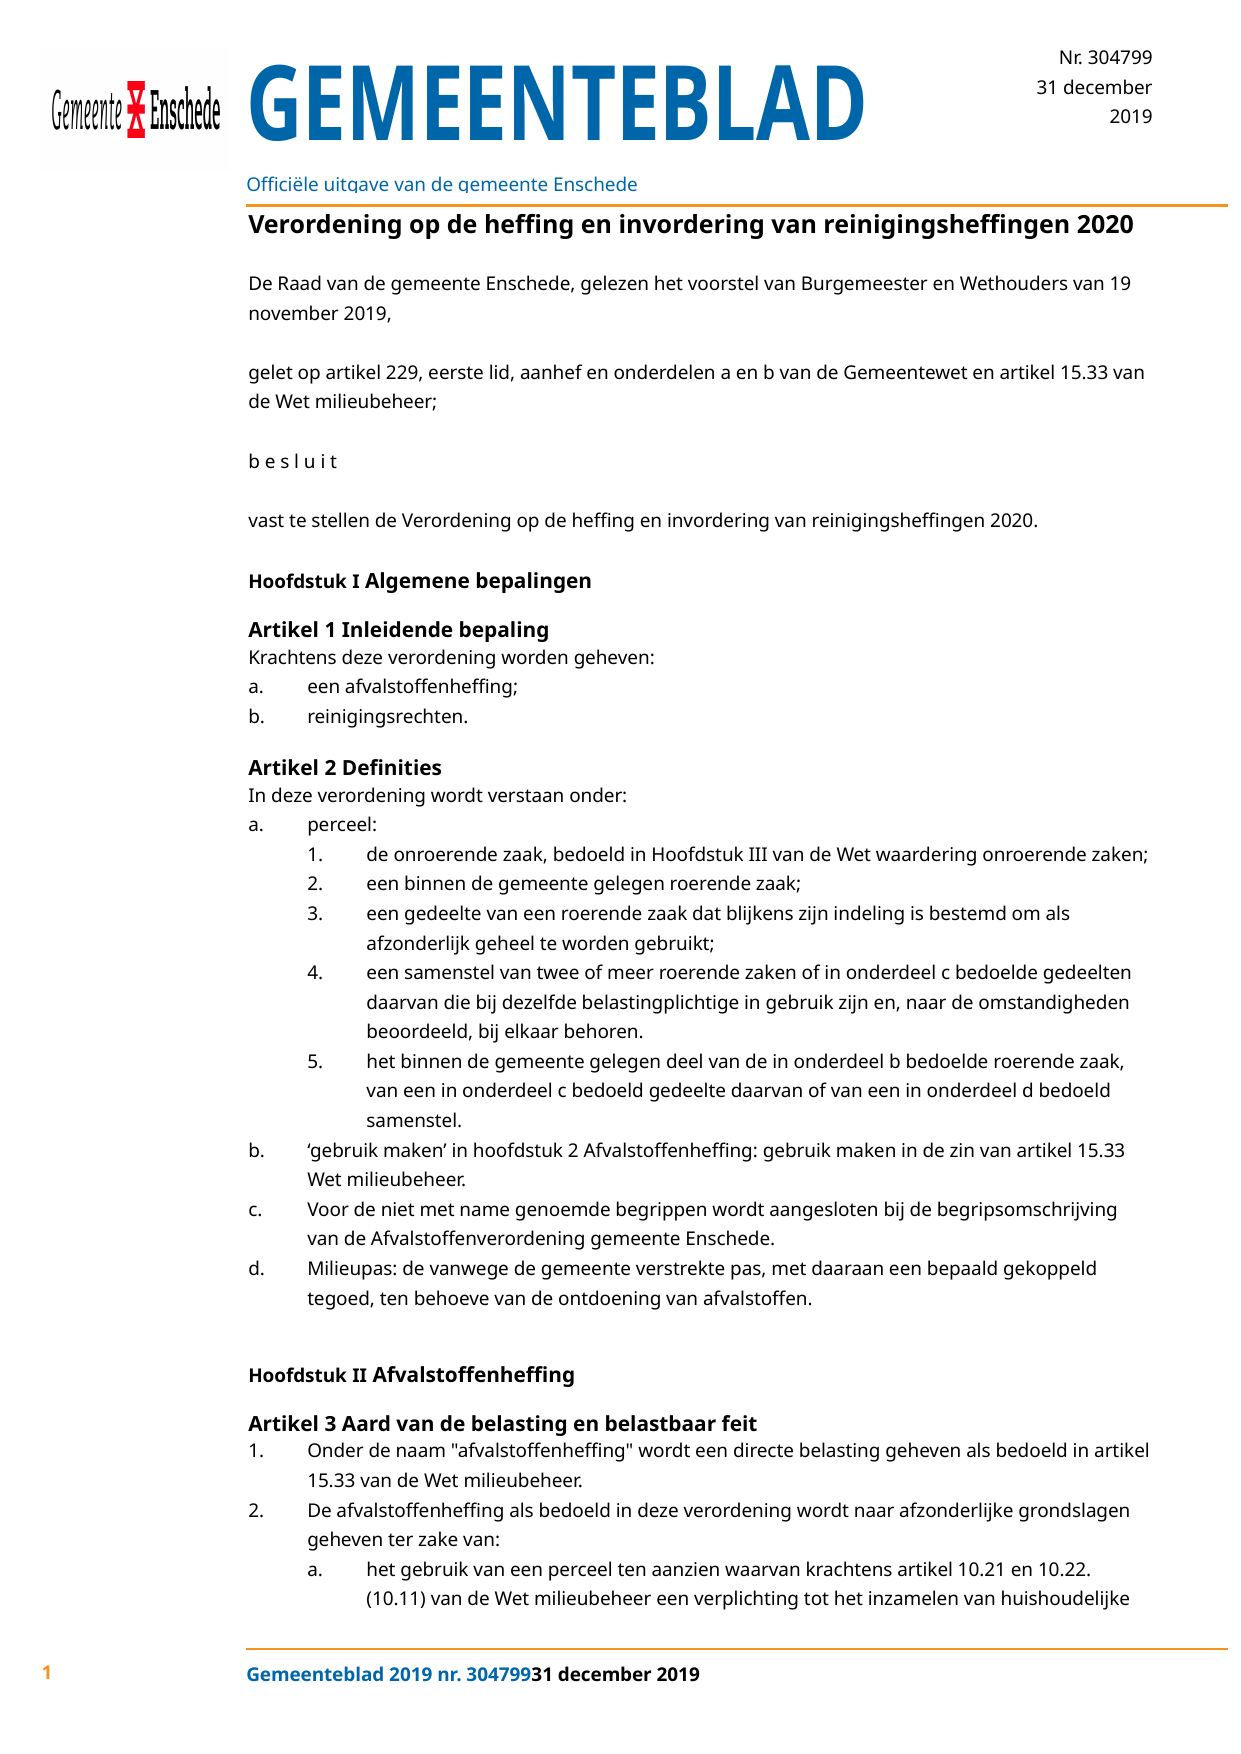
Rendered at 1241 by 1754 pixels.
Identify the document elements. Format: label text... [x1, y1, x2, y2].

list de onroerende zaak, bedoeld in Hoofdstuk III van de Wet waardering onroerende zaken; [307, 841, 1152, 867]
text gelet op artikel 229, eerste lid, aanhef en onderdelen a en b van de Gemeentewet en artikel 15.33 van de Wet milieubeheer; [248, 359, 1152, 414]
list een binnen de gemeente gelegen roerende zaak; [307, 871, 1152, 896]
text Verordening op de heffing en invordering van reinigingsheffingen 2020 [248, 207, 1152, 241]
list een gedeelte van een roerende zaak dat blijkens zijn indeling is bestemd om als afzonderlijk geheel te worden gebruikt; [307, 900, 1152, 956]
list ‘gebruik maken’ in hoofdstuk 2 Afvalstoffenheffing: gebruik maken in de zin van artikel 15.33 Wet milieubeheer. [248, 1137, 1152, 1192]
list Onder de naam "afvalstoffenheffing" wordt een directe belasting geheven als bedoeld in artikel 15.33 van de Wet milieubeheer. [248, 1438, 1152, 1493]
list Milieupas: de vanwege de gemeente verstrekte pas, met daaraan een bepaald gekoppeld tegoed, ten behoeve van de ontdoening van afvalstoffen. [248, 1255, 1152, 1311]
list een afvalstoffenheffing; [248, 673, 1152, 699]
text vast te stellen de Verordening op de heffing en invordering van reinigingsheffingen 2020. [248, 507, 1152, 533]
list reinigingsrechten. [248, 703, 1152, 729]
list perceel: [248, 811, 1152, 837]
text Hoofdstuk II Afvalstoffenheffing [248, 1360, 1152, 1388]
text Artikel 1 Inleidende bepaling [248, 615, 1152, 644]
text b e s l u i t [248, 448, 1152, 473]
text Artikel 3 Aard van de belasting en belastbaar feit [248, 1409, 1152, 1438]
text Krachtens deze verordening worden geheven: [248, 644, 1152, 669]
list het gebruik van een perceel ten aanzien waarvan krachtens artikel 10.21 en 10.22. (10.11) van de Wet milieubeheer een verplichting tot het inzamelen van huishoudelijke [307, 1556, 1152, 1611]
text De Raad van de gemeente Enschede, gelezen het voorstel van Burgemeester en Wethouders van 19 november 2019, [248, 270, 1152, 326]
picture [41, 47, 231, 172]
text Hoofdstuk I Algemene bepalingen [248, 566, 1152, 594]
text Artikel 2 Definities [248, 753, 1152, 782]
list Voor de niet met name genoemde begrippen wordt aangesloten bij de begripsomschrijving van de Afvalstoffenverordening gemeente Enschede. [248, 1196, 1152, 1251]
list De afvalstoffenheffing als bedoeld in deze verordening wordt naar afzonderlijke grondslagen geheven ter zake van: [248, 1497, 1152, 1552]
list een samenstel van twee of meer roerende zaken of in onderdeel c bedoelde gedeelten daarvan die bij dezelfde belastingplichtige in gebruik zijn en, naar de omstandigheden beoordeeld, bij elkaar behoren. [307, 959, 1152, 1044]
text In deze verordening wordt verstaan onder: [248, 782, 1152, 808]
list het binnen de gemeente gelegen deel van de in onderdeel b bedoelde roerende zaak, van een in onderdeel c bedoeld gedeelte daarvan of van een in onderdeel d bedoeld samenstel. [307, 1048, 1152, 1133]
